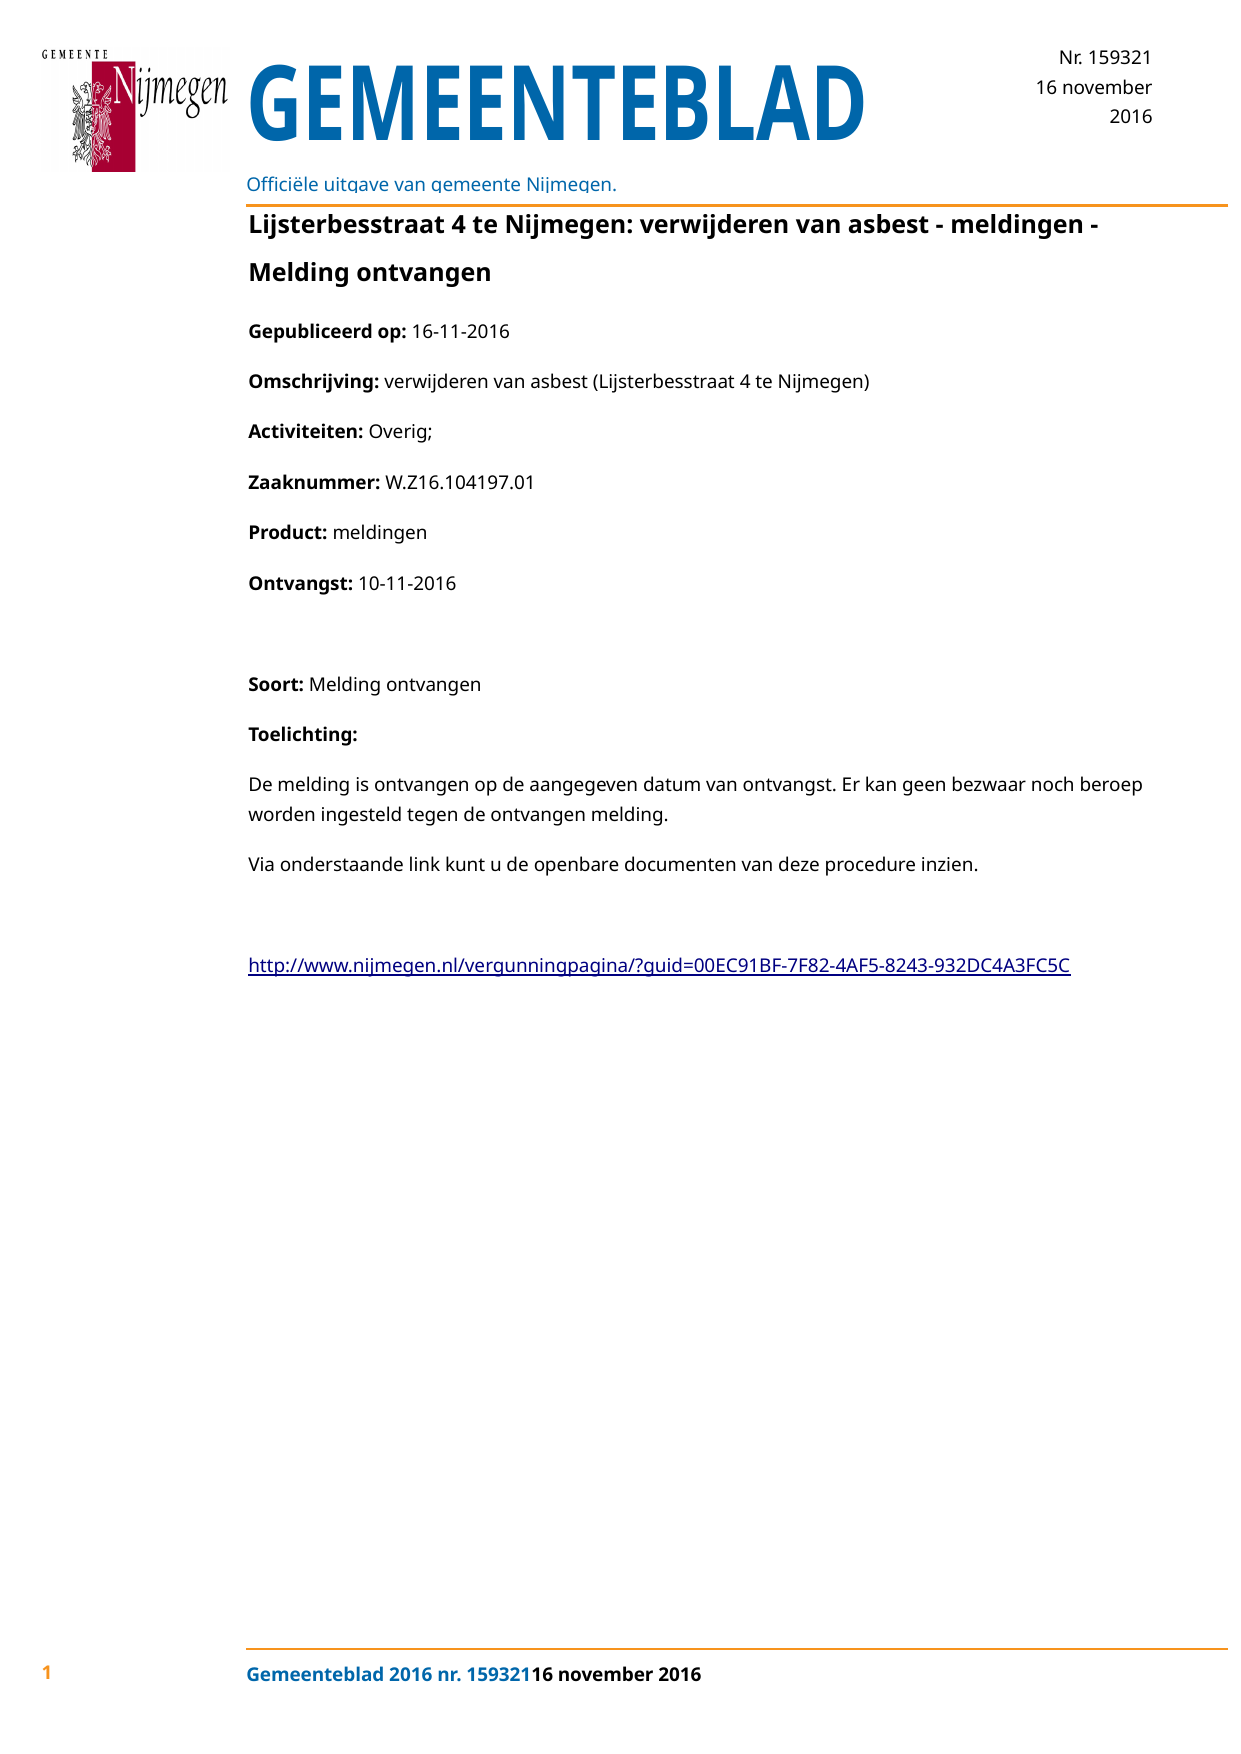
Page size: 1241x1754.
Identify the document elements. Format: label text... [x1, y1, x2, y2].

text Via onderstaande link kunt u de openbare documenten van deze procedure inzien. [248, 852, 1152, 877]
text Lijsterbesstraat 4 te Nijmegen: verwijderen van asbest - meldingen - Melding ontvangen [248, 207, 1152, 288]
text Activiteiten: Overig; [248, 419, 1152, 444]
text Omschrijving: verwijderen van asbest (Lijsterbesstraat 4 te Nijmegen) [248, 368, 1152, 394]
text Ontvangst: 10-11-2016 [248, 570, 1152, 596]
text Product: meldingen [248, 519, 1152, 545]
picture [41, 47, 231, 172]
text Zaaknummer: W.Z16.104197.01 [248, 469, 1152, 495]
text http://www.nijmegen.nl/vergunningpagina/?guid=00EC91BF-7F82-4AF5-8243-932DC4A3FC5C [248, 952, 1152, 978]
text Gepubliceerd op: 16-11-2016 [248, 318, 1152, 344]
text Soort: Melding ontvangen [248, 671, 1152, 697]
text Toelichting: [248, 721, 1152, 747]
text De melding is ontvangen op de aangegeven datum van ontvangst. Er kan geen bezwaar noch beroep worden ingesteld tegen de ontvangen melding. [248, 772, 1152, 827]
